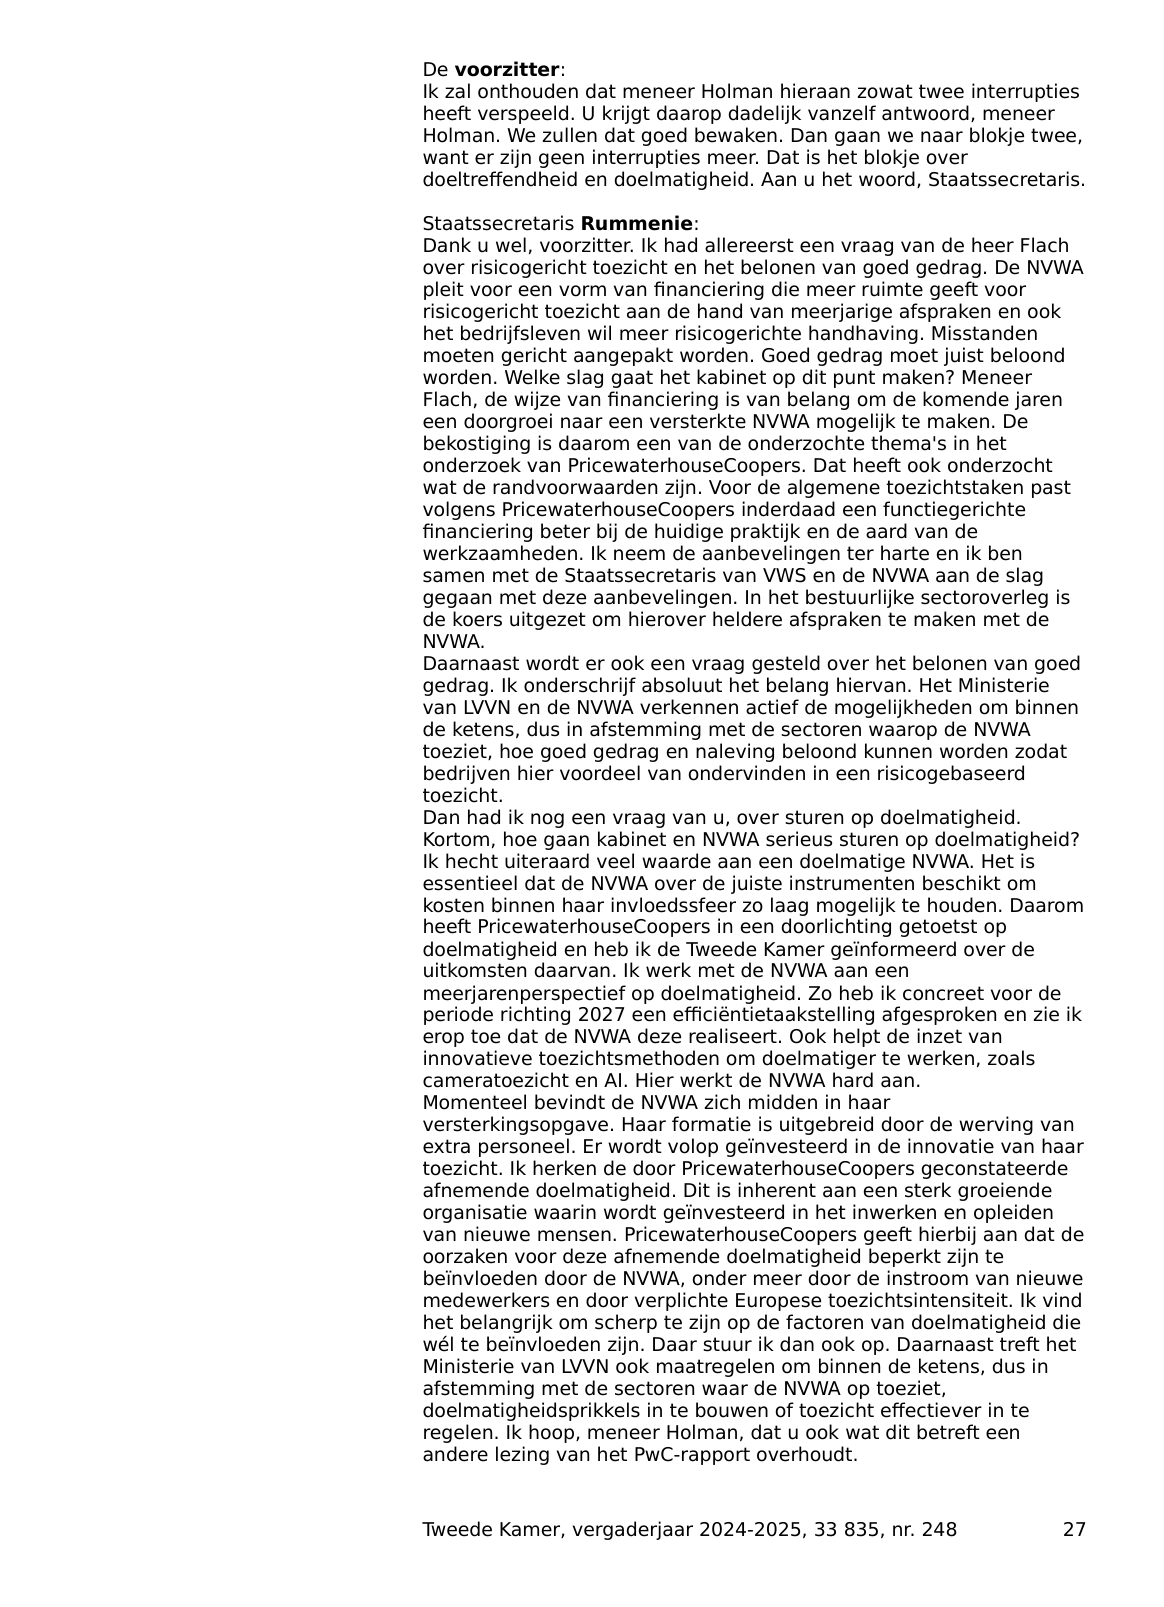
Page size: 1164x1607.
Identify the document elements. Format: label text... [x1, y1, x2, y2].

text Momenteel bevindt de NVWA zich midden in haar versterkingsopgave. Haar formatie is uitgebreid door de werving van extra personeel. Er wordt volop geïnvesteerd in de innovatie van haar toezicht. Ik herken de door PricewaterhouseCoopers geconstateerde afnemende doelmatigheid. Dit is inherent aan een sterk groeiende organisatie waarin wordt geïnvesteerd in het inwerken en opleiden van nieuwe mensen. PricewaterhouseCoopers geeft hierbij aan dat de oorzaken voor deze afnemende doelmatigheid beperkt zijn te beïnvloeden door de NVWA, onder meer door de instroom van nieuwe medewerkers en door verplichte Europese toezichtsintensiteit. Ik vind het belangrijk om scherp te zijn op de factoren van doelmatigheid die wél te beïnvloeden zijn. Daar stuur ik dan ook op. Daarnaast treft het Ministerie van LVVN ook maatregelen om binnen de ketens, dus in afstemming met de sectoren waar de NVWA op toeziet, doelmatigheidsprikkels in te bouwen of toezicht effectiever in te regelen. Ik hoop, meneer Holman, dat u ook wat dit betreft een andere lezing van het PwC-rapport overhoudt. [422, 1092, 1087, 1466]
text Dan had ik nog een vraag van u, over sturen op doelmatigheid. Kortom, hoe gaan kabinet en NVWA serieus sturen op doelmatigheid? Ik hecht uiteraard veel waarde aan een doelmatige NVWA. Het is essentieel dat de NVWA over de juiste instrumenten beschikt om kosten binnen haar invloedssfeer zo laag mogelijk te houden. Daarom heeft PricewaterhouseCoopers in een doorlichting getoetst op doelmatigheid en heb ik de Tweede Kamer geïnformeerd over de uitkomsten daarvan. Ik werk met de NVWA aan een meerjarenperspectief op doelmatigheid. Zo heb ik concreet voor de periode richting 2027 een efficiëntietaakstelling afgesproken en zie ik erop toe dat de NVWA deze realiseert. Ook helpt de inzet van innovatieve toezichtsmethoden om doelmatiger te werken, zoals cameratoezicht en AI. Hier werkt de NVWA hard aan. [422, 807, 1087, 1092]
text Ik zal onthouden dat meneer Holman hieraan zowat twee interrupties heeft verspeeld. U krijgt daarop dadelijk vanzelf antwoord, meneer Holman. We zullen dat goed bewaken. Dan gaan we naar blokje twee, want er zijn geen interrupties meer. Dat is het blokje over doeltreffendheid en doelmatigheid. Aan u het woord, Staatssecretaris. [422, 81, 1087, 191]
text Staatssecretaris Rummenie: [422, 213, 1087, 235]
text Dank u wel, voorzitter. Ik had allereerst een vraag van de heer Flach over risicogericht toezicht en het belonen van goed gedrag. De NVWA pleit voor een vorm van financiering die meer ruimte geeft voor risicogericht toezicht aan de hand van meerjarige afspraken en ook het bedrijfsleven wil meer risicogerichte handhaving. Misstanden moeten gericht aangepakt worden. Goed gedrag moet juist beloond worden. Welke slag gaat het kabinet op dit punt maken? Meneer Flach, de wijze van financiering is van belang om de komende jaren een doorgroei naar een versterkte NVWA mogelijk te maken. De bekostiging is daarom een van de onderzochte thema's in het onderzoek van PricewaterhouseCoopers. Dat heeft ook onderzocht wat de randvoorwaarden zijn. Voor de algemene toezichtstaken past volgens PricewaterhouseCoopers inderdaad een functiegerichte financiering beter bij de huidige praktijk en de aard van de werkzaamheden. Ik neem de aanbevelingen ter harte en ik ben samen met de Staatssecretaris van VWS en de NVWA aan de slag gegaan met deze aanbevelingen. In het bestuurlijke sectoroverleg is de koers uitgezet om hierover heldere afspraken te maken met de NVWA. [422, 235, 1087, 653]
text De voorzitter: [422, 59, 1087, 81]
text Daarnaast wordt er ook een vraag gesteld over het belonen van goed gedrag. Ik onderschrijf absoluut het belang hiervan. Het Ministerie van LVVN en de NVWA verkennen actief de mogelijkheden om binnen de ketens, dus in afstemming met de sectoren waarop de NVWA toeziet, hoe goed gedrag en naleving beloond kunnen worden zodat bedrijven hier voordeel van ondervinden in een risicogebaseerd toezicht. [422, 653, 1087, 807]
